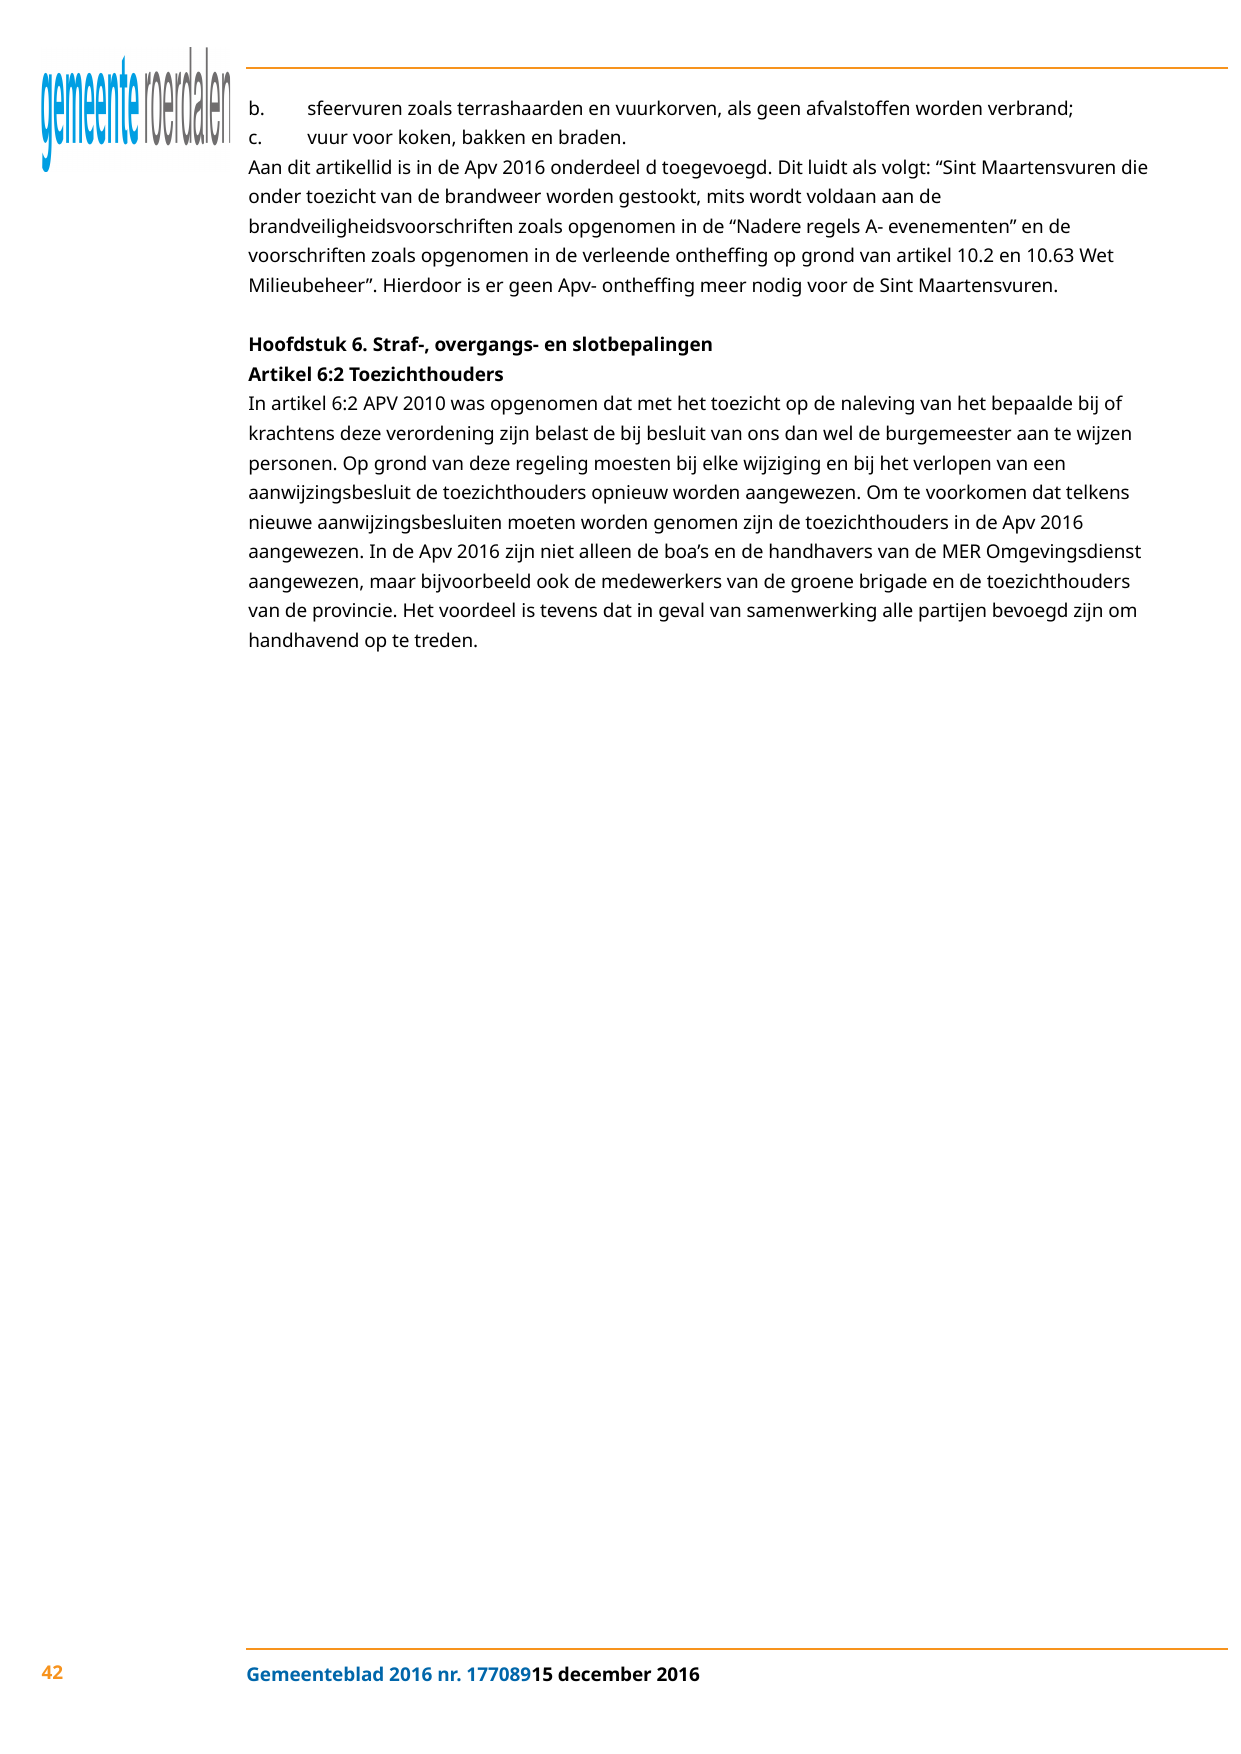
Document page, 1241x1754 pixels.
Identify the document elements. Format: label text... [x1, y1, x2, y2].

picture [41, 134, 48, 172]
text In artikel 6:2 APV 2010 was opgenomen dat met het toezicht op de naleving van het bepaalde bij of krachtens deze verordening zijn belast de bij besluit van ons dan wel de burgemeester aan te wijzen personen. Op grond van deze regeling moesten bij elke wijziging en bij het verlopen van een aanwijzingsbesluit de toezichthouders opnieuw worden aangewezen. Om te voorkomen dat telkens nieuwe aanwijzingsbesluiten moeten worden genomen zijn de toezichthouders in de Apv 2016 aangewezen. In de Apv 2016 zijn niet alleen de boa’s en de handhavers van de MER Omgevingsdienst aangewezen, maar bijvoorbeeld ook de medewerkers van de groene brigade en de toezichthouders van de provincie. Het voordeel is tevens dat in geval van samenwerking alle partijen bevoegd zijn om handhavend op te treden. [248, 391, 1152, 653]
picture [41, 47, 231, 172]
text Hoofdstuk 6. Straf-, overgangs- en slotbepalingen [248, 331, 1152, 357]
text Aan dit artikellid is in de Apv 2016 onderdeel d toegevoegd. Dit luidt als volgt: “Sint Maartensvuren die onder toezicht van de brandweer worden gestookt, mits wordt voldaan aan de brandveiligheidsvoorschriften zoals opgenomen in de “Nadere regels A- evenementen” en de voorschriften zoals opgenomen in de verleende ontheffing op grond van artikel 10.2 en 10.63 Wet Milieubeheer”. Hierdoor is er geen Apv- ontheffing meer nodig voor de Sint Maartensvuren. [248, 154, 1152, 298]
text Artikel 6:2 Toezichthouders [248, 361, 1152, 387]
list vuur voor koken, bakken en braden. [248, 124, 1152, 150]
list sfeervuren zoals terrashaarden en vuurkorven, als geen afvalstoffen worden verbrand; [248, 95, 1152, 121]
